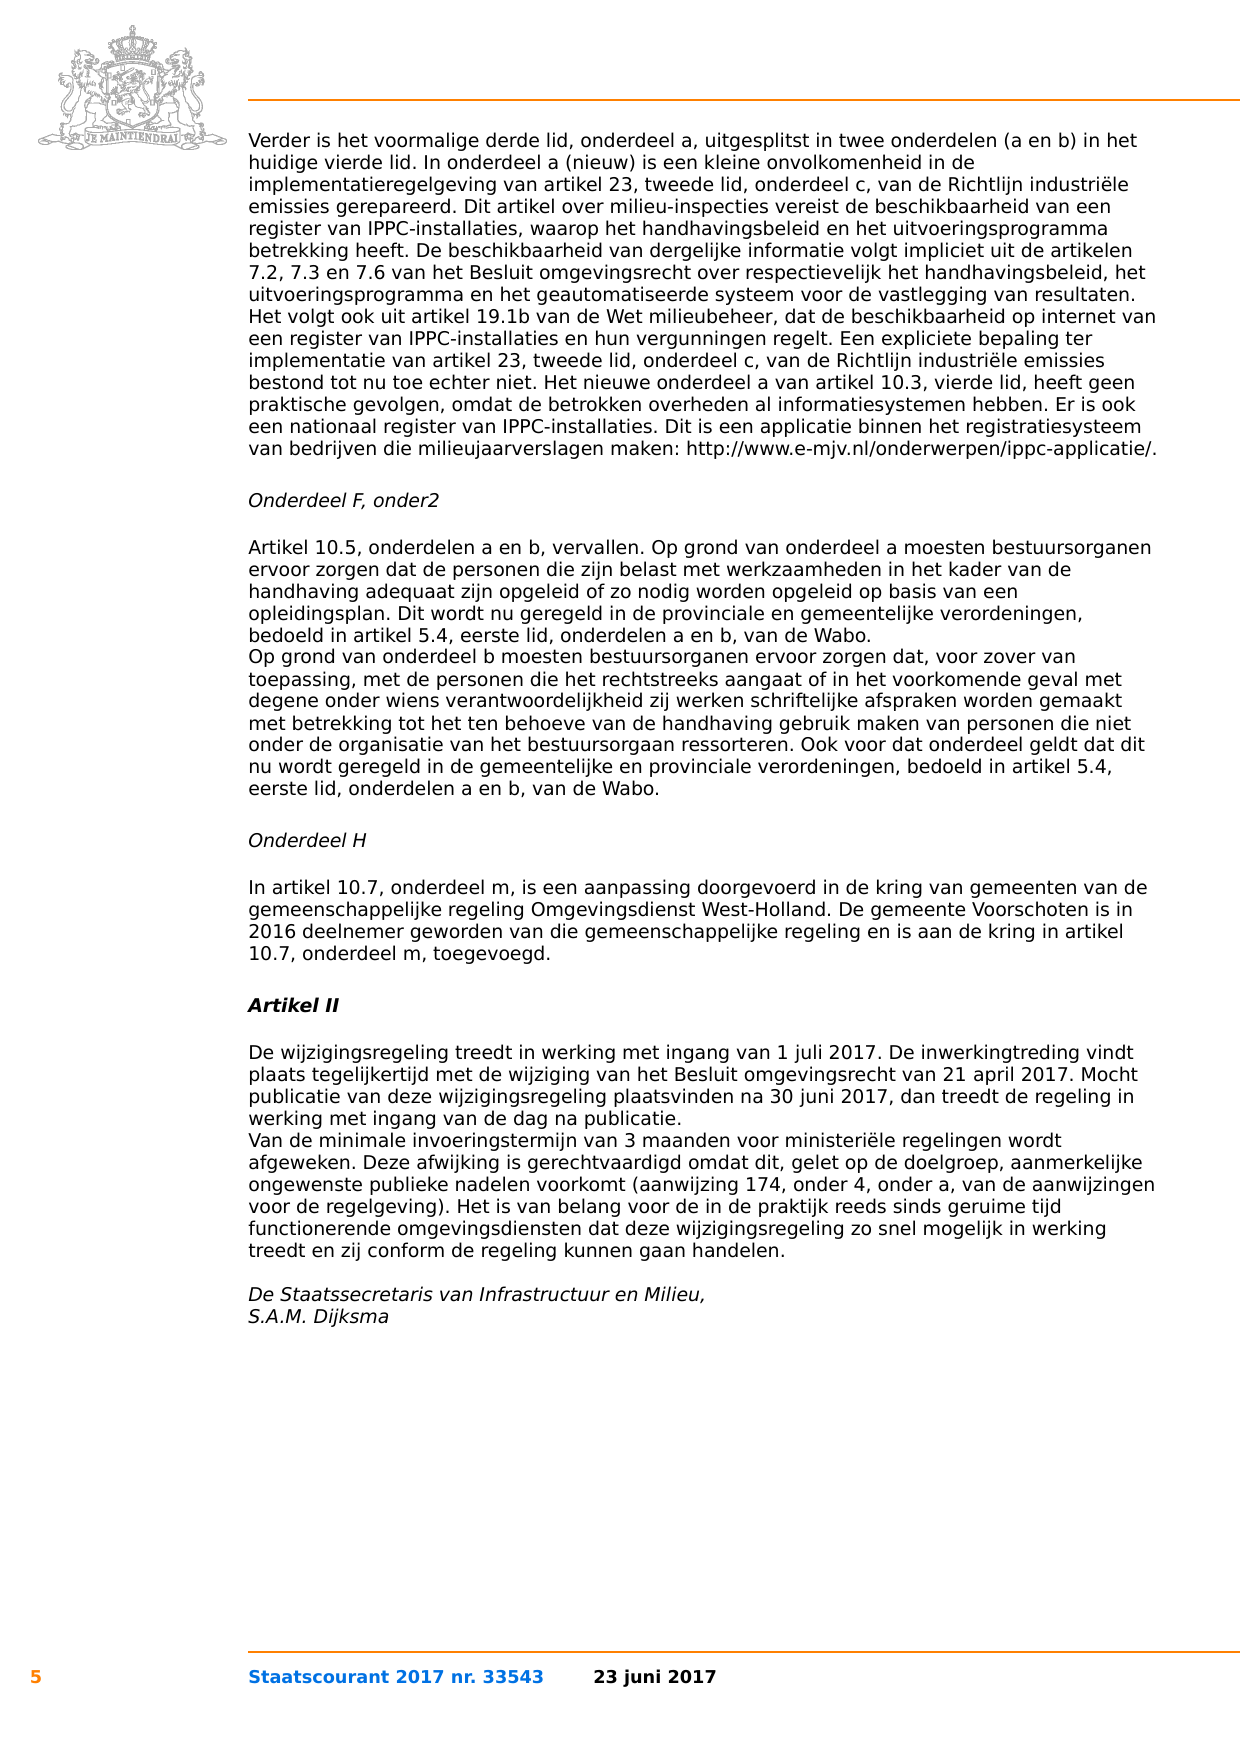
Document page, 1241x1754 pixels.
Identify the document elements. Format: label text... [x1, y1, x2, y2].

text De wijzigingsregeling treedt in werking met ingang van 1 juli 2017. De inwerkingtreding vindt plaats tegelijkertijd met de wijziging van het Besluit omgevingsrecht van 21 april 2017. Mocht publicatie van deze wijzigingsregeling plaatsvinden na 30 juni 2017, dan treedt de regeling in werking met ingang van de dag na publicatie. [248, 1042, 1163, 1130]
subtitle Onderdeel F, onder2 [248, 489, 1163, 512]
text In artikel 10.7, onderdeel m, is een aanpassing doorgevoerd in de kring van gemeenten van de gemeenschappelijke regeling Omgevingsdienst West-Holland. De gemeente Voorschoten is in 2016 deelnemer geworden van die gemeenschappelijke regeling en is aan de kring in artikel 10.7, onderdeel m, toegevoegd. [248, 877, 1163, 965]
text Op grond van onderdeel b moesten bestuursorganen ervoor zorgen dat, voor zover van toepassing, met de personen die het rechtstreeks aangaat of in het voorkomende geval met degene onder wiens verantwoordelijkheid zij werken schriftelijke afspraken worden gemaakt met betrekking tot het ten behoeve van de handhaving gebruik maken van personen die niet onder de organisatie van het bestuursorgaan ressorteren. Ook voor dat onderdeel geldt dat dit nu wordt geregeld in de gemeentelijke en provinciale verordeningen, bedoeld in artikel 5.4, eerste lid, onderdelen a en b, van de Wabo. [248, 646, 1163, 800]
subtitle Artikel II [248, 995, 1163, 1017]
text Artikel 10.5, onderdelen a en b, vervallen. Op grond van onderdeel a moesten bestuursorganen ervoor zorgen dat de personen die zijn belast met werkzaamheden in het kader van de handhaving adequaat zijn opgeleid of zo nodig worden opgeleid op basis van een opleidingsplan. Dit wordt nu geregeld in de provinciale en gemeentelijke verordeningen, bedoeld in artikel 5.4, eerste lid, onderdelen a en b, van de Wabo. [248, 537, 1163, 646]
subtitle Onderdeel H [248, 830, 1163, 852]
text Van de minimale invoeringstermijn van 3 maanden voor ministeriële regelingen wordt afgeweken. Deze afwijking is gerechtvaardigd omdat dit, gelet op de doelgroep, aanmerkelijke ongewenste publieke nadelen voorkomt (aanwijzing 174, onder 4, onder a, van de aanwijzingen voor de regelgeving). Het is van belang voor de in de praktijk reeds sinds geruime tijd functionerende omgevingsdiensten dat deze wijzigingsregeling zo snel mogelijk in werking treedt en zij conform de regeling kunnen gaan handelen. [248, 1130, 1163, 1262]
text De Staatssecretaris van Infrastructuur en Milieu, S.A.M. Dijksma [248, 1284, 1163, 1328]
picture [38, 25, 227, 150]
text Verder is het voormalige derde lid, onderdeel a, uitgesplitst in twee onderdelen (a en b) in het huidige vierde lid. In onderdeel a (nieuw) is een kleine onvolkomenheid in de implementatieregelgeving van artikel 23, tweede lid, onderdeel c, van de Richtlijn industriële emissies gerepareerd. Dit artikel over milieu-inspecties vereist de beschikbaarheid van een register van IPPC-installaties, waarop het handhavingsbeleid en het uitvoeringsprogramma betrekking heeft. De beschikbaarheid van dergelijke informatie volgt impliciet uit de artikelen 7.2, 7.3 en 7.6 van het Besluit omgevingsrecht over respectievelijk het handhavingsbeleid, het uitvoeringsprogramma en het geautomatiseerde systeem voor de vastlegging van resultaten. Het volgt ook uit artikel 19.1b van de Wet milieubeheer, dat de beschikbaarheid op internet van een register van IPPC-installaties en hun vergunningen regelt. Een expliciete bepaling ter implementatie van artikel 23, tweede lid, onderdeel c, van de Richtlijn industriële emissies bestond tot nu toe echter niet. Het nieuwe onderdeel a van artikel 10.3, vierde lid, heeft geen praktische gevolgen, omdat de betrokken overheden al informatiesystemen hebben. Er is ook een nationaal register van IPPC-installaties. Dit is een applicatie binnen het registratiesysteem van bedrijven die milieujaarverslagen maken: http://www.e-mjv.nl/onderwerpen/ippc-applicatie/. [248, 130, 1163, 459]
